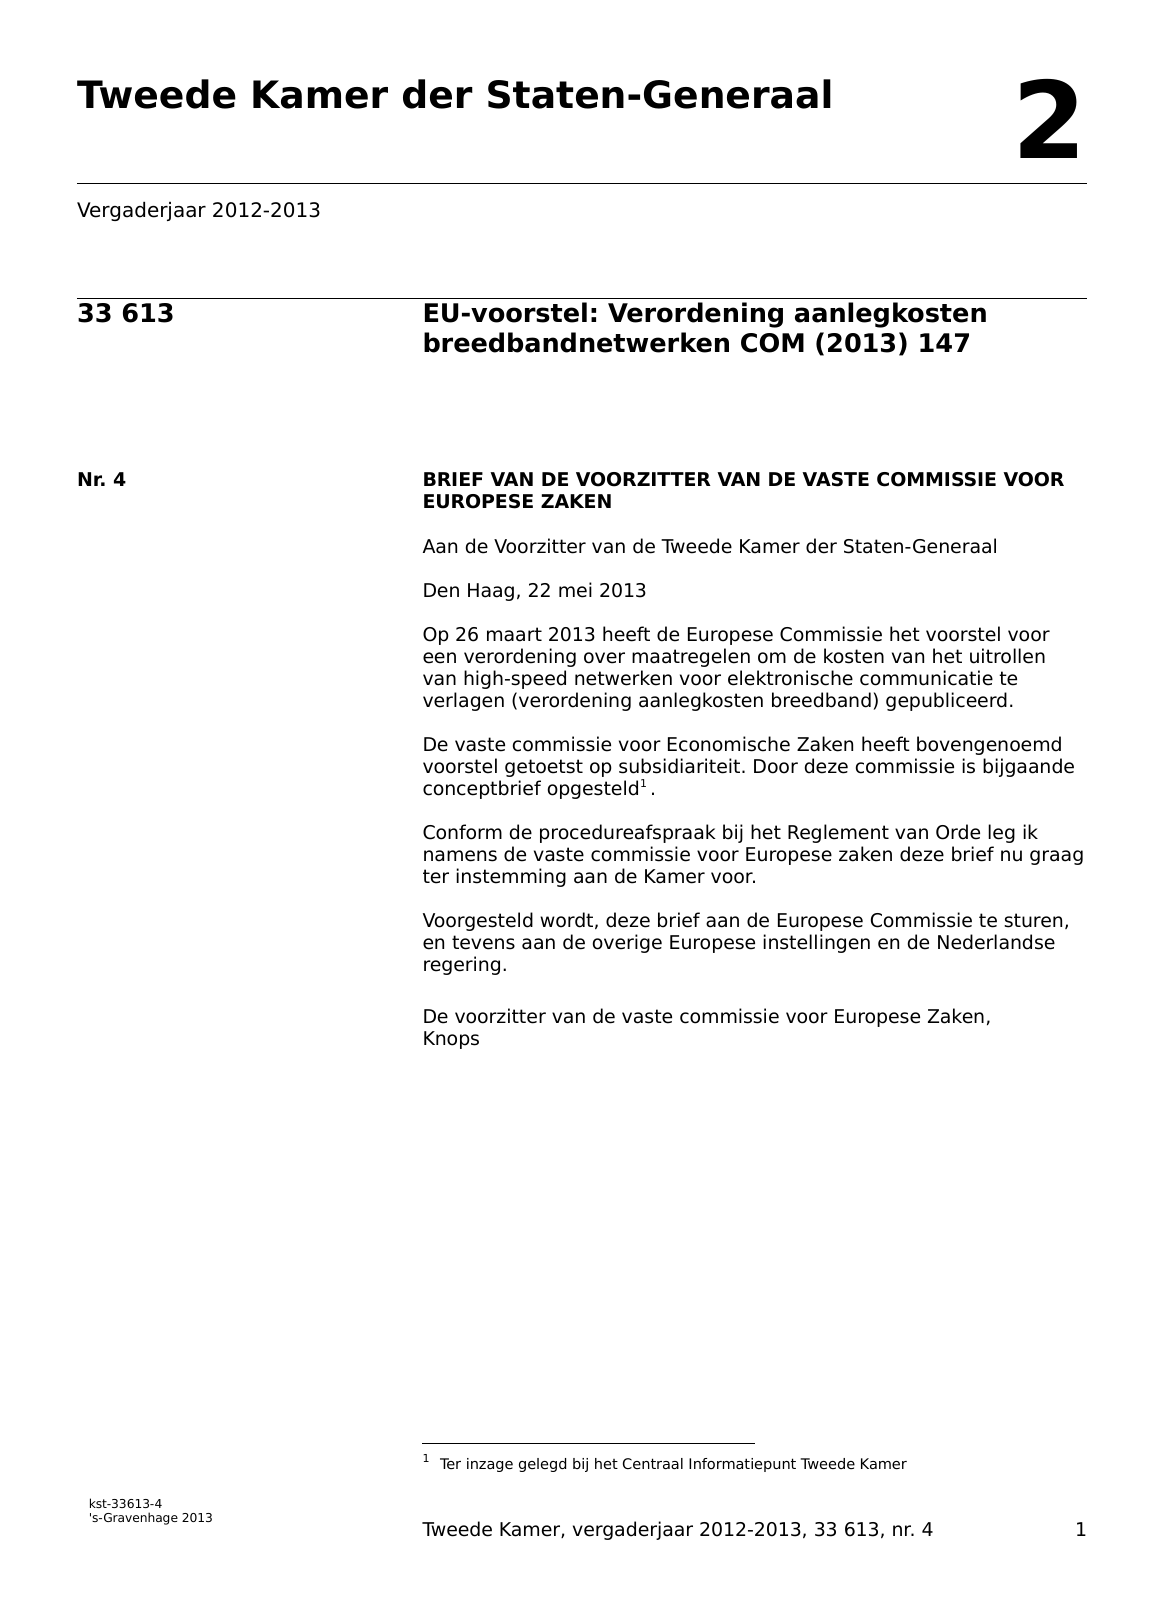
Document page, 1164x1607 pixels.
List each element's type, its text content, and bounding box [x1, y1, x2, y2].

subtitle 33 613 EU-voorstel: Verordening aanlegkosten breedbandnetwerken COM (2013) 147 [77, 299, 1087, 358]
table_header 2 [886, 59, 1087, 183]
table_header Tweede Kamer der Staten-Generaal [77, 59, 886, 183]
subtitle Nr. 4 BRIEF VAN DE VOORZITTER VAN DE VASTE COMMISSIE VOOR EUROPESE ZAKEN [77, 469, 1087, 513]
text Op 26 maart 2013 heeft de Europese Commissie het voorstel voor een verordening over maatregelen om de kosten van het uitrollen van high-speed netwerken voor elektronische communicatie te verlagen (verordening aanlegkosten breedband) gepubliceerd. [422, 624, 1087, 712]
table_cell Vergaderjaar 2012-2013 [77, 184, 1087, 298]
text 's-Gravenhage 2013 [88, 1511, 323, 1525]
text Aan de Voorzitter van de Tweede Kamer der Staten-Generaal [422, 536, 1087, 557]
text Ter inzage gelegd bij het Centraal Informatiepunt Tweede Kamer [422, 1452, 1087, 1474]
text De voorzitter van de vaste commissie voor Europese Zaken, Knops [422, 1006, 1087, 1050]
text Voorgesteld wordt, deze brief aan de Europese Commissie te sturen, en tevens aan de overige Europese instellingen en de Nederlandse regering. [422, 910, 1087, 976]
text kst-33613-4 [88, 1497, 323, 1511]
text Den Haag, 22 mei 2013 [422, 580, 1087, 602]
text Conform de procedureafspraak bij het Reglement van Orde leg ik namens de vaste commissie voor Europese zaken deze brief nu graag ter instemming aan de Kamer voor. [422, 822, 1087, 888]
text De vaste commissie voor Economische Zaken heeft bovengenoemd voorstel getoetst op subsidiariteit. Door deze commissie is bijgaande conceptbrief opgesteld. [422, 734, 1087, 800]
